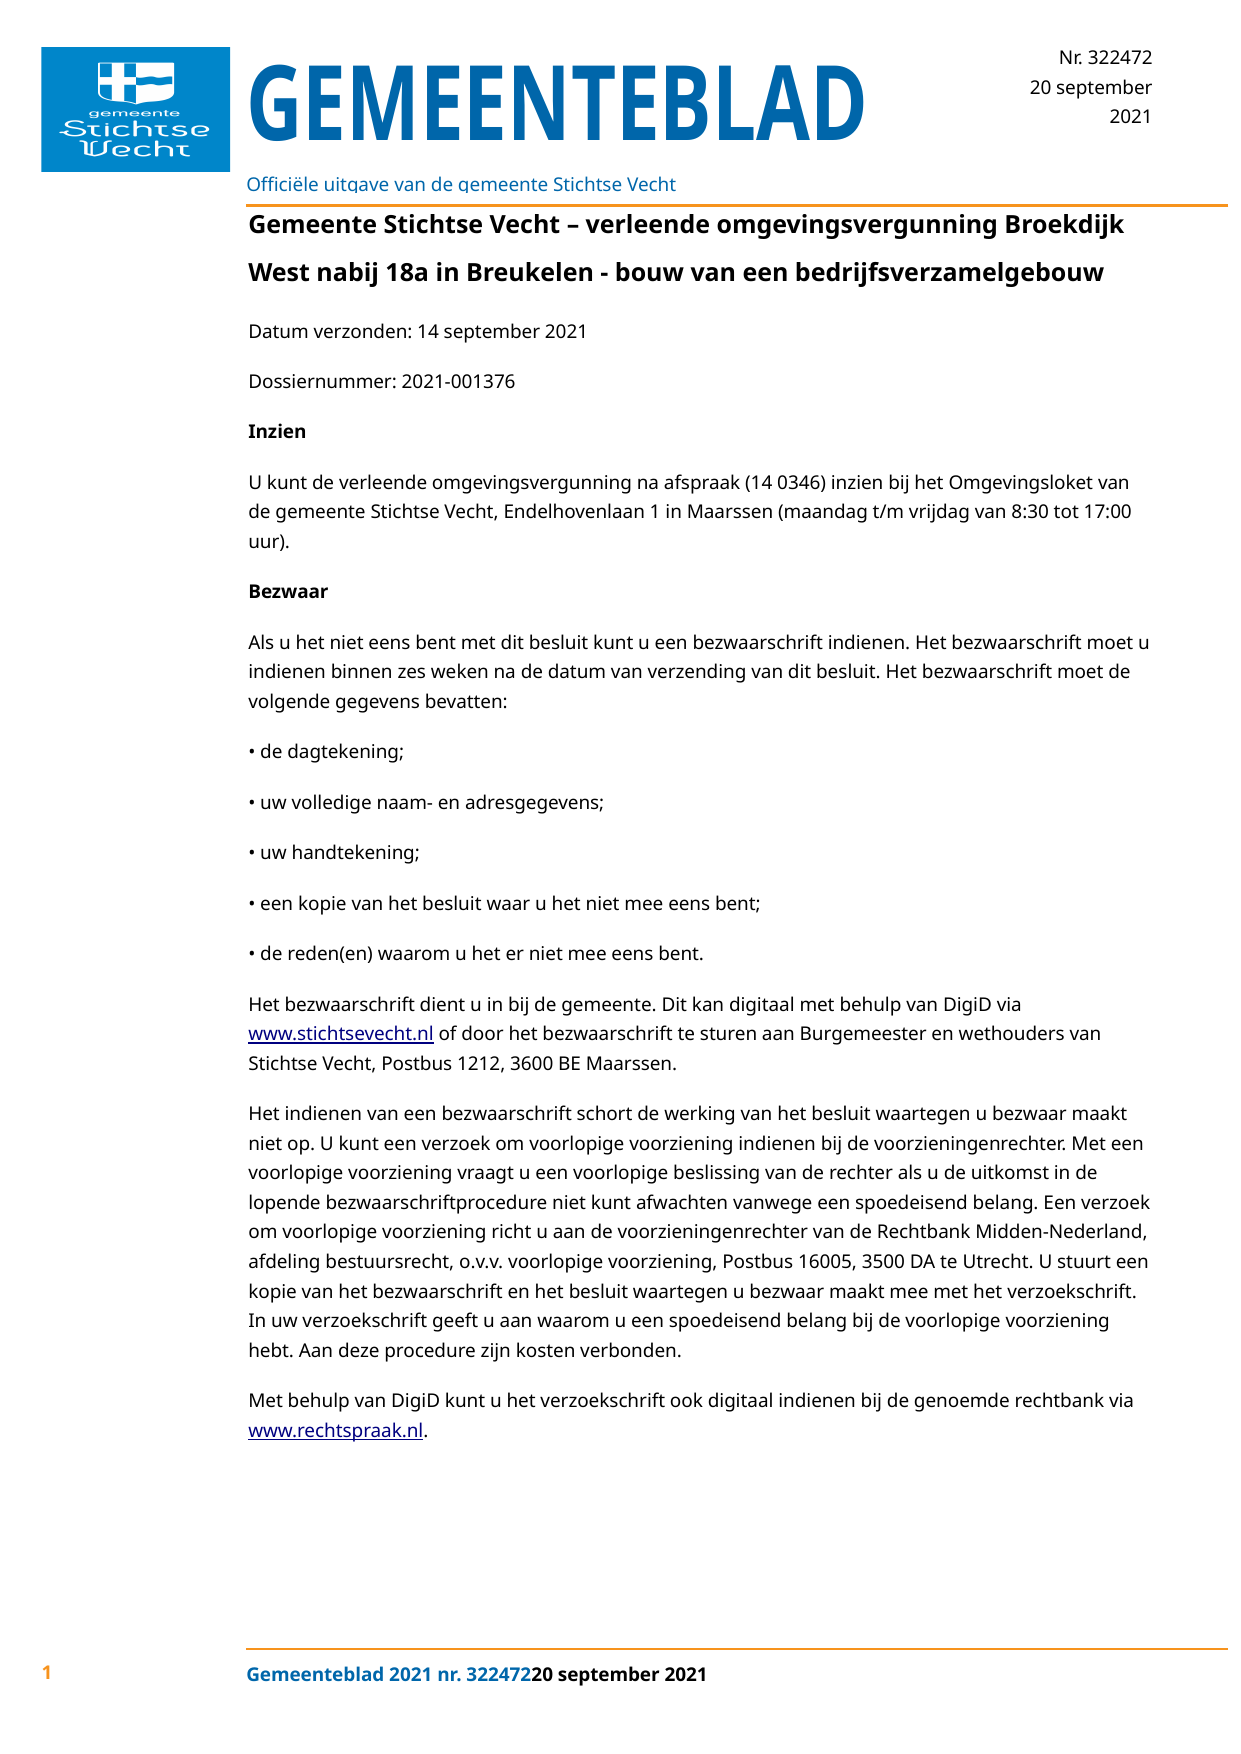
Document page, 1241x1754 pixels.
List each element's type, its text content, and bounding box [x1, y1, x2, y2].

text Het indienen van een bezwaarschrift schort de werking van het besluit waartegen u bezwaar maakt niet op. U kunt een verzoek om voorlopige voorziening indienen bij de voorzieningenrechter. Met een voorlopige voorziening vraagt u een voorlopige beslissing van de rechter als u de uitkomst in de lopende bezwaarschriftprocedure niet kunt afwachten vanwege een spoedeisend belang. Een verzoek om voorlopige voorziening richt u aan de voorzieningenrechter van de Rechtbank Midden-Nederland, afdeling bestuursrecht, o.v.v. voorlopige voorziening, Postbus 16005, 3500 DA te Utrecht. U stuurt een kopie van het bezwaarschrift en het besluit waartegen u bezwaar maakt mee met het verzoekschrift. In uw verzoekschrift geeft u aan waarom u een spoedeisend belang bij de voorlopige voorziening hebt. Aan deze procedure zijn kosten verbonden. [248, 1100, 1152, 1363]
text • uw volledige naam- en adresgegevens; [248, 789, 1152, 815]
text • een kopie van het besluit waar u het niet mee eens bent; [248, 890, 1152, 916]
text • de reden(en) waarom u het er niet mee eens bent. [248, 940, 1152, 966]
text Inzien [248, 419, 1152, 444]
text Als u het niet eens bent met dit besluit kunt u een bezwaarschrift indienen. Het bezwaarschrift moet u indienen binnen zes weken na de datum van verzending van dit besluit. Het bezwaarschrift moet de volgende gegevens bevatten: [248, 629, 1152, 714]
text Gemeente Stichtse Vecht – verleende omgevingsvergunning Broekdijk West nabij 18a in Breukelen - bouw van een bedrijfsverzamelgebouw [248, 207, 1152, 288]
text • uw handtekening; [248, 839, 1152, 865]
text • de dagtekening; [248, 739, 1152, 764]
text Het bezwaarschrift dient u in bij de gemeente. Dit kan digitaal met behulp van DigiD via www.stichtsevecht.nl of door het bezwaarschrift te sturen aan Burgemeester en wethouders van Stichtse Vecht, Postbus 1212, 3600 BE Maarssen. [248, 991, 1152, 1076]
text Datum verzonden: 14 september 2021 [248, 318, 1152, 344]
picture [137, 63, 174, 103]
text Dossiernummer: 2021-001376 [248, 368, 1152, 394]
text Bezwaar [248, 579, 1152, 604]
text U kunt de verleende omgevingsvergunning na afspraak (14 0346) inzien bij het Omgevingsloket van de gemeente Stichtse Vecht, Endelhovenlaan 1 in Maarssen (maandag t/m vrijdag van 8:30 tot 17:00 uur). [248, 469, 1152, 554]
picture [99, 63, 135, 101]
text Met behulp van DigiD kunt u het verzoekschrift ook digitaal indienen bij de genoemde rechtbank via www.rechtspraak.nl. [248, 1387, 1152, 1443]
